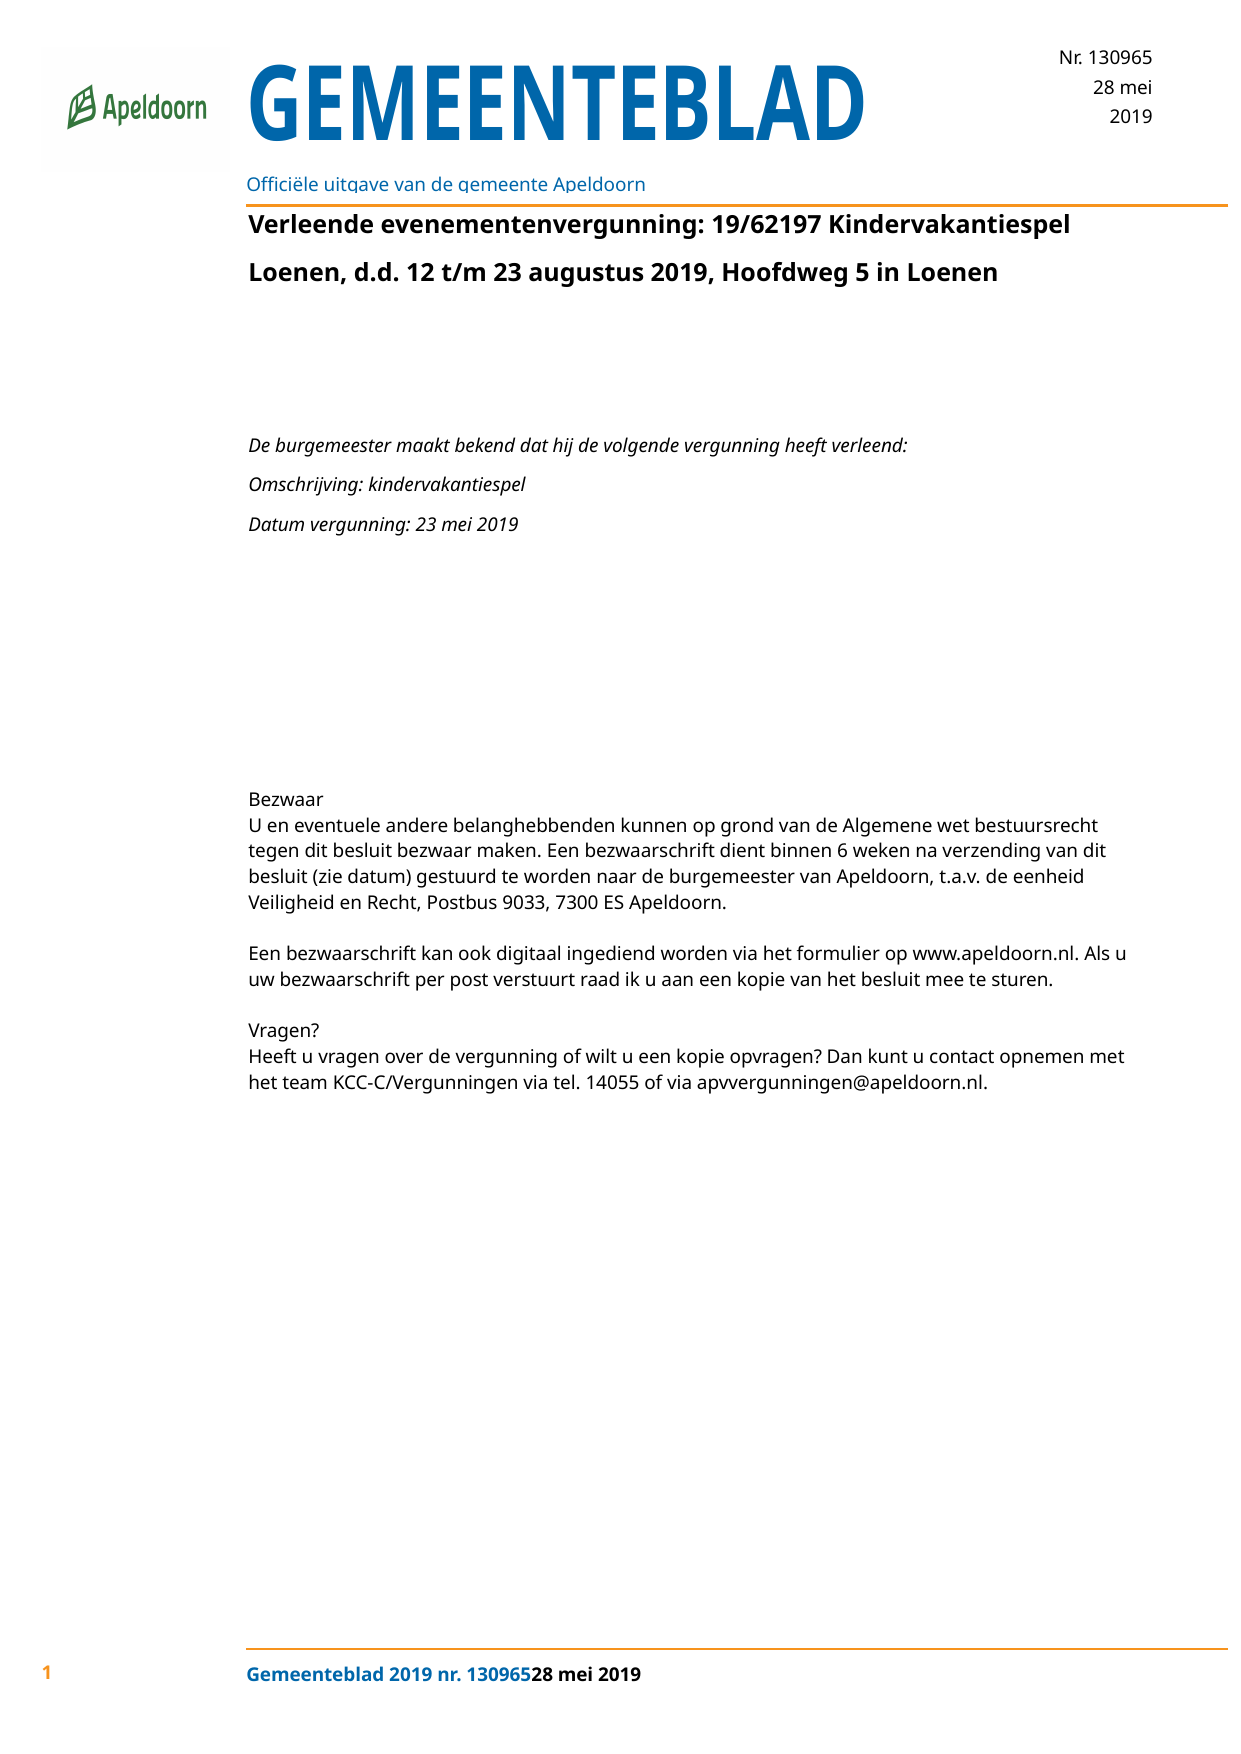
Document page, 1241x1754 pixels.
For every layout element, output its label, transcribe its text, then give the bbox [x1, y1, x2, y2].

text De burgemeester maakt bekend dat hij de volgende vergunning heeft verleend: [248, 432, 1152, 458]
text Vragen? [248, 1018, 1152, 1043]
text Een bezwaarschrift kan ook digitaal ingediend worden via het formulier op www.apeldoorn.nl. Als u uw bezwaarschrift per post verstuurt raad ik u aan een kopie van het besluit mee te sturen. [248, 940, 1152, 992]
text Bezwaar [248, 786, 1152, 812]
text Omschrijving: kindervakantiespel [248, 472, 1152, 497]
picture [41, 47, 231, 172]
text Verleende evenementenvergunning: 19/62197 Kindervakantiespel Loenen, d.d. 12 t/m 23 augustus 2019, Hoofdweg 5 in Loenen [248, 207, 1152, 288]
text Heeft u vragen over de vergunning of wilt u een kopie opvragen? Dan kunt u contact opnemen met het team KCC-C/Vergunningen via tel. 14055 of via apvvergunningen@apeldoorn.nl. [248, 1043, 1152, 1095]
text Datum vergunning: 23 mei 2019 [248, 511, 1152, 537]
text U en eventuele andere belanghebbenden kunnen op grond van de Algemene wet bestuursrecht tegen dit besluit bezwaar maken. Een bezwaarschrift dient binnen 6 weken na verzending van dit besluit (zie datum) gestuurd te worden naar de burgemeester van Apeldoorn, t.a.v. de eenheid Veiligheid en Recht, Postbus 9033, 7300 ES Apeldoorn. [248, 812, 1152, 915]
